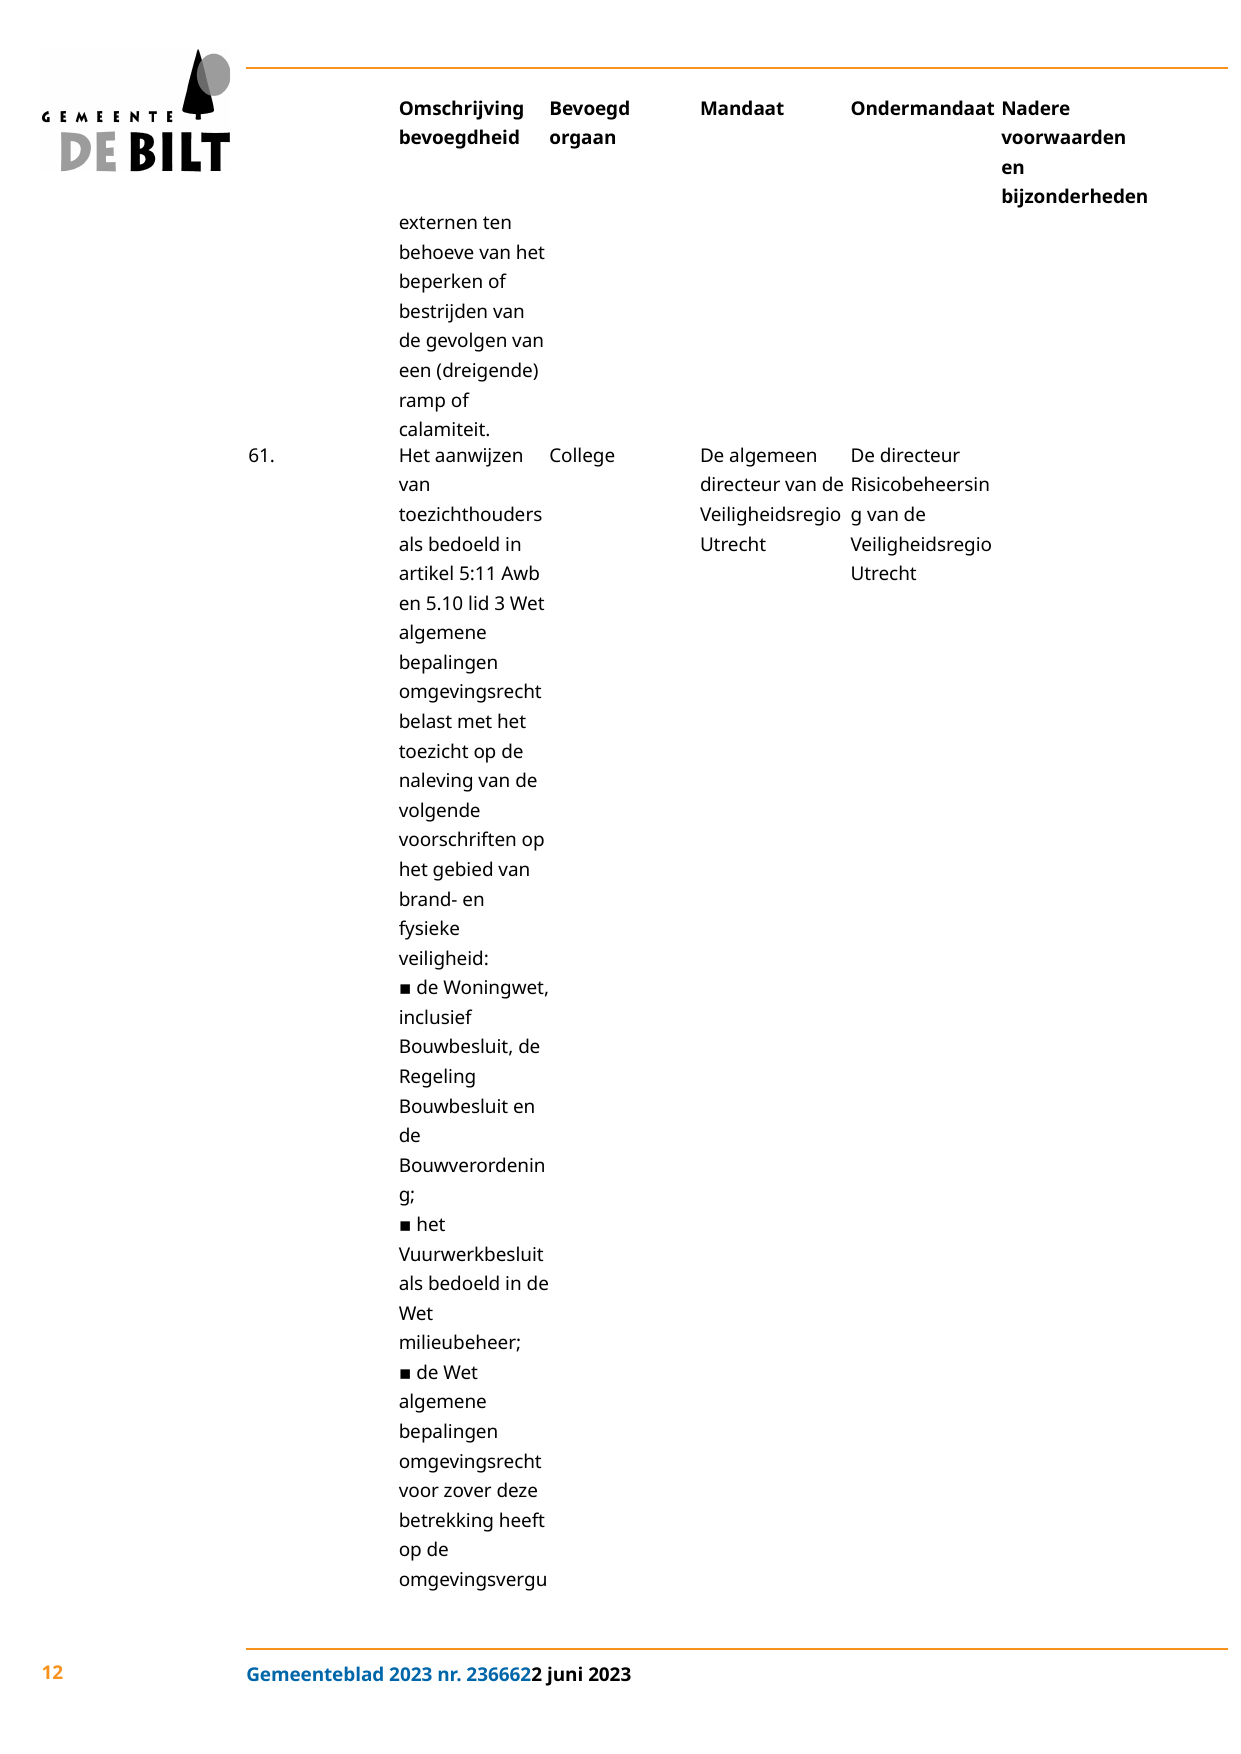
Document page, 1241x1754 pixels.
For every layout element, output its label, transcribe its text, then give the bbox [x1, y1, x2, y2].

table_cell College [549, 442, 700, 1592]
table_header Mandaat [700, 95, 850, 209]
table_cell [700, 209, 850, 442]
table_cell [1001, 209, 1152, 442]
table_header Omschrijving bevoegdheid [399, 95, 549, 209]
picture [41, 47, 231, 172]
table_cell [1001, 442, 1152, 1592]
table_cell 61. [248, 442, 398, 1592]
table_header Ondermandaat [850, 95, 1001, 209]
table_cell [549, 209, 700, 442]
table_cell De algemeen directeur van de Veiligheidsregio Utrecht [700, 442, 850, 1592]
table_cell De directeur Risicobeheersing van de Veiligheidsregio Utrecht [850, 442, 1001, 1592]
table_cell Het aanwijzen van toezichthouders als bedoeld in artikel 5:11 Awb en 5.10 lid 3 Wet algemene bepalingen omgevingsrecht belast met het toezicht op de naleving van de volgende voorschriften op het gebied van brand- en fysieke veiligheid: ▪ de Woningwet, inclusief Bouwbesluit, de Regeling Bouwbesluit en de Bouwverordening; ▪ het Vuurwerkbesluit als bedoeld in de Wet milieubeheer; ▪ de Wet algemene bepalingen omgevingsrecht voor zover deze betrekking heeft op de omgevingsvergu [399, 442, 549, 1592]
table_header Nadere voorwaarden en bijzonderheden [1001, 95, 1152, 209]
table_cell externen ten behoeve van het beperken of bestrijden van de gevolgen van een (dreigende) ramp of calamiteit. [399, 209, 549, 442]
table_header Bevoegd orgaan [549, 95, 700, 209]
table_header [248, 95, 398, 209]
table_cell [248, 209, 398, 442]
table_cell [850, 209, 1001, 442]
